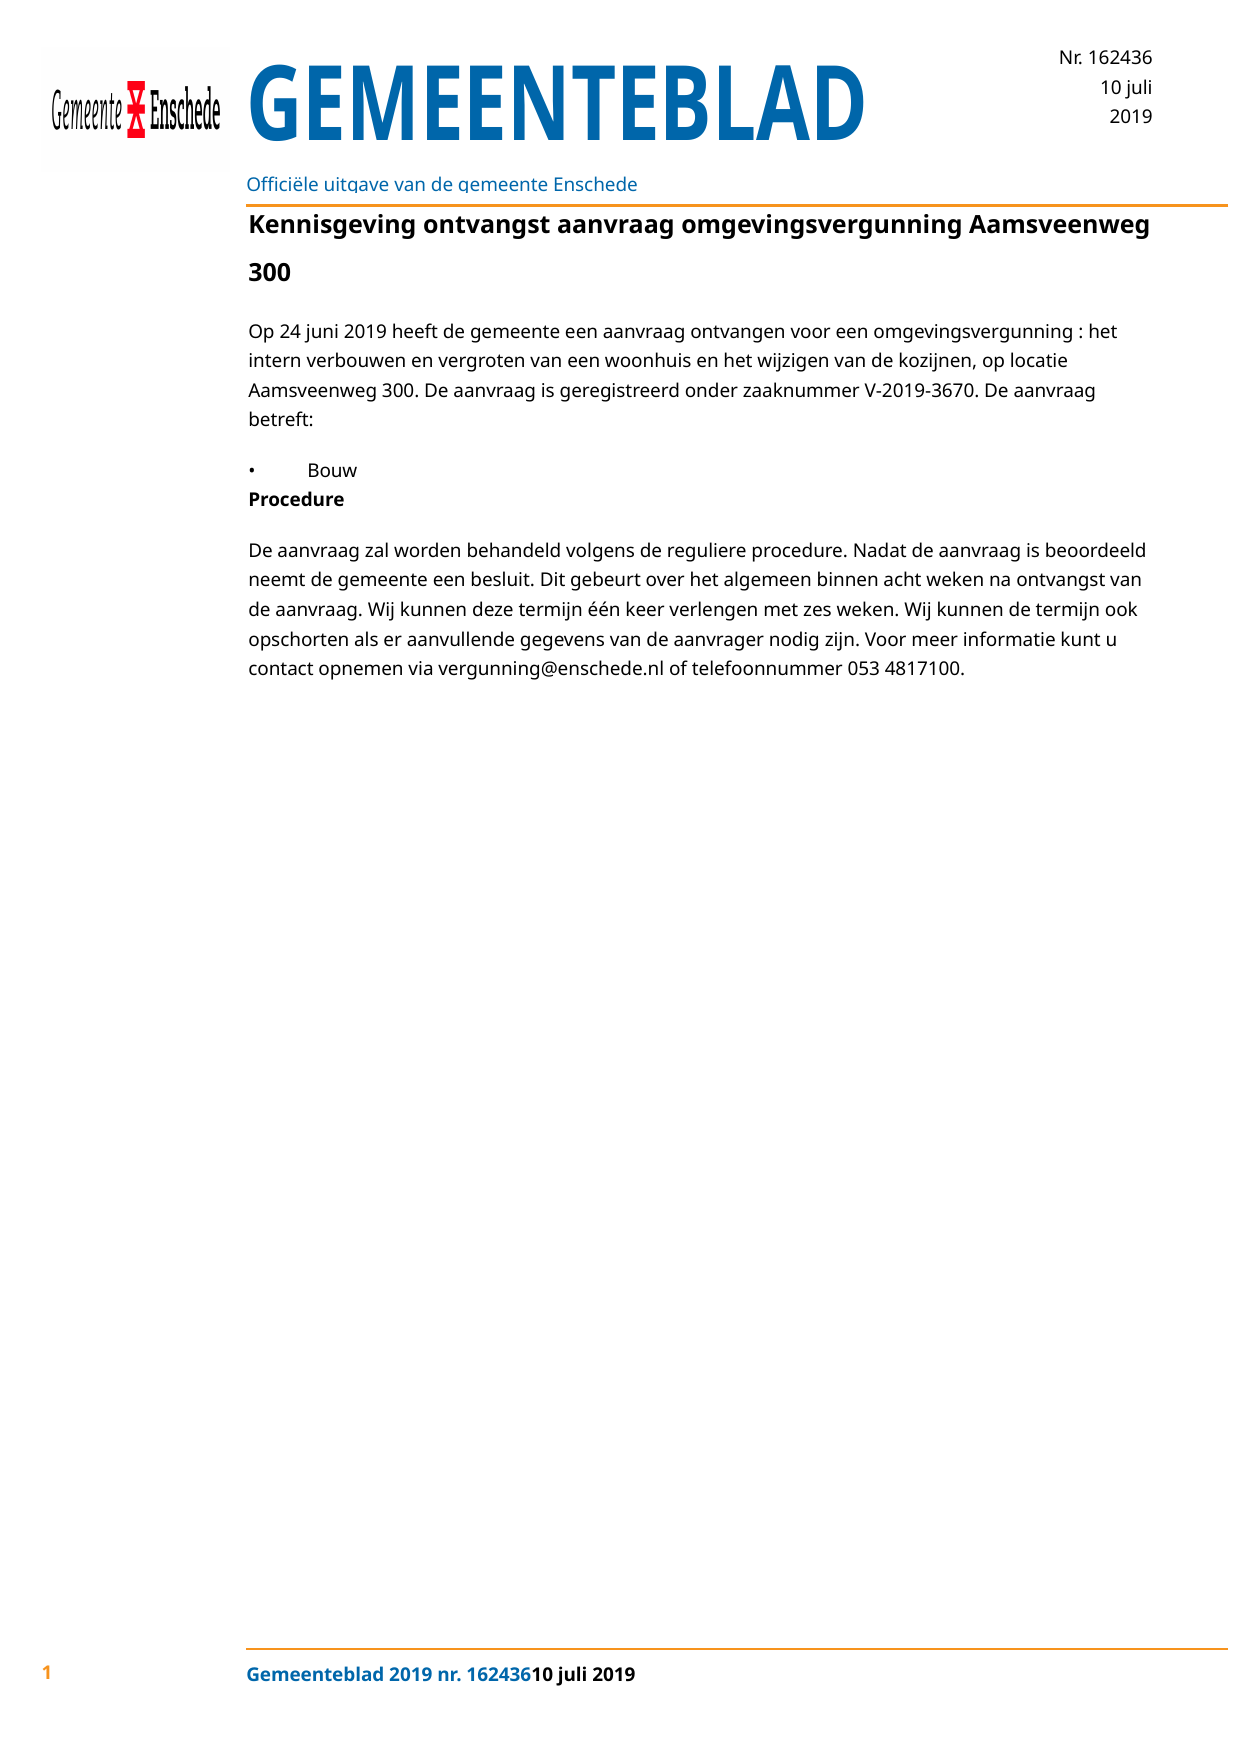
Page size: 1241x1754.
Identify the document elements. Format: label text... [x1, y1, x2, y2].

text Procedure [248, 487, 1152, 512]
text Op 24 juni 2019 heeft de gemeente een aanvraag ontvangen voor een omgevingsvergunning : het intern verbouwen en vergroten van een woonhuis en het wijzigen van de kozijnen, op locatie Aamsveenweg 300. De aanvraag is geregistreerd onder zaaknummer V-2019-3670. De aanvraag betreft: [248, 318, 1152, 432]
text Kennisgeving ontvangst aanvraag omgevingsvergunning Aamsveenweg 300 [248, 207, 1152, 288]
picture [41, 47, 231, 172]
text De aanvraag zal worden behandeld volgens de reguliere procedure. Nadat de aanvraag is beoordeeld neemt de gemeente een besluit. Dit gebeurt over het algemeen binnen acht weken na ontvangst van de aanvraag. Wij kunnen deze termijn één keer verlengen met zes weken. Wij kunnen de termijn ook opschorten als er aanvullende gegevens van de aanvrager nodig zijn. Voor meer informatie kunt u contact opnemen via vergunning@enschede.nl of telefoonnummer 053 4817100. [248, 537, 1152, 681]
list Bouw [248, 457, 1152, 483]
